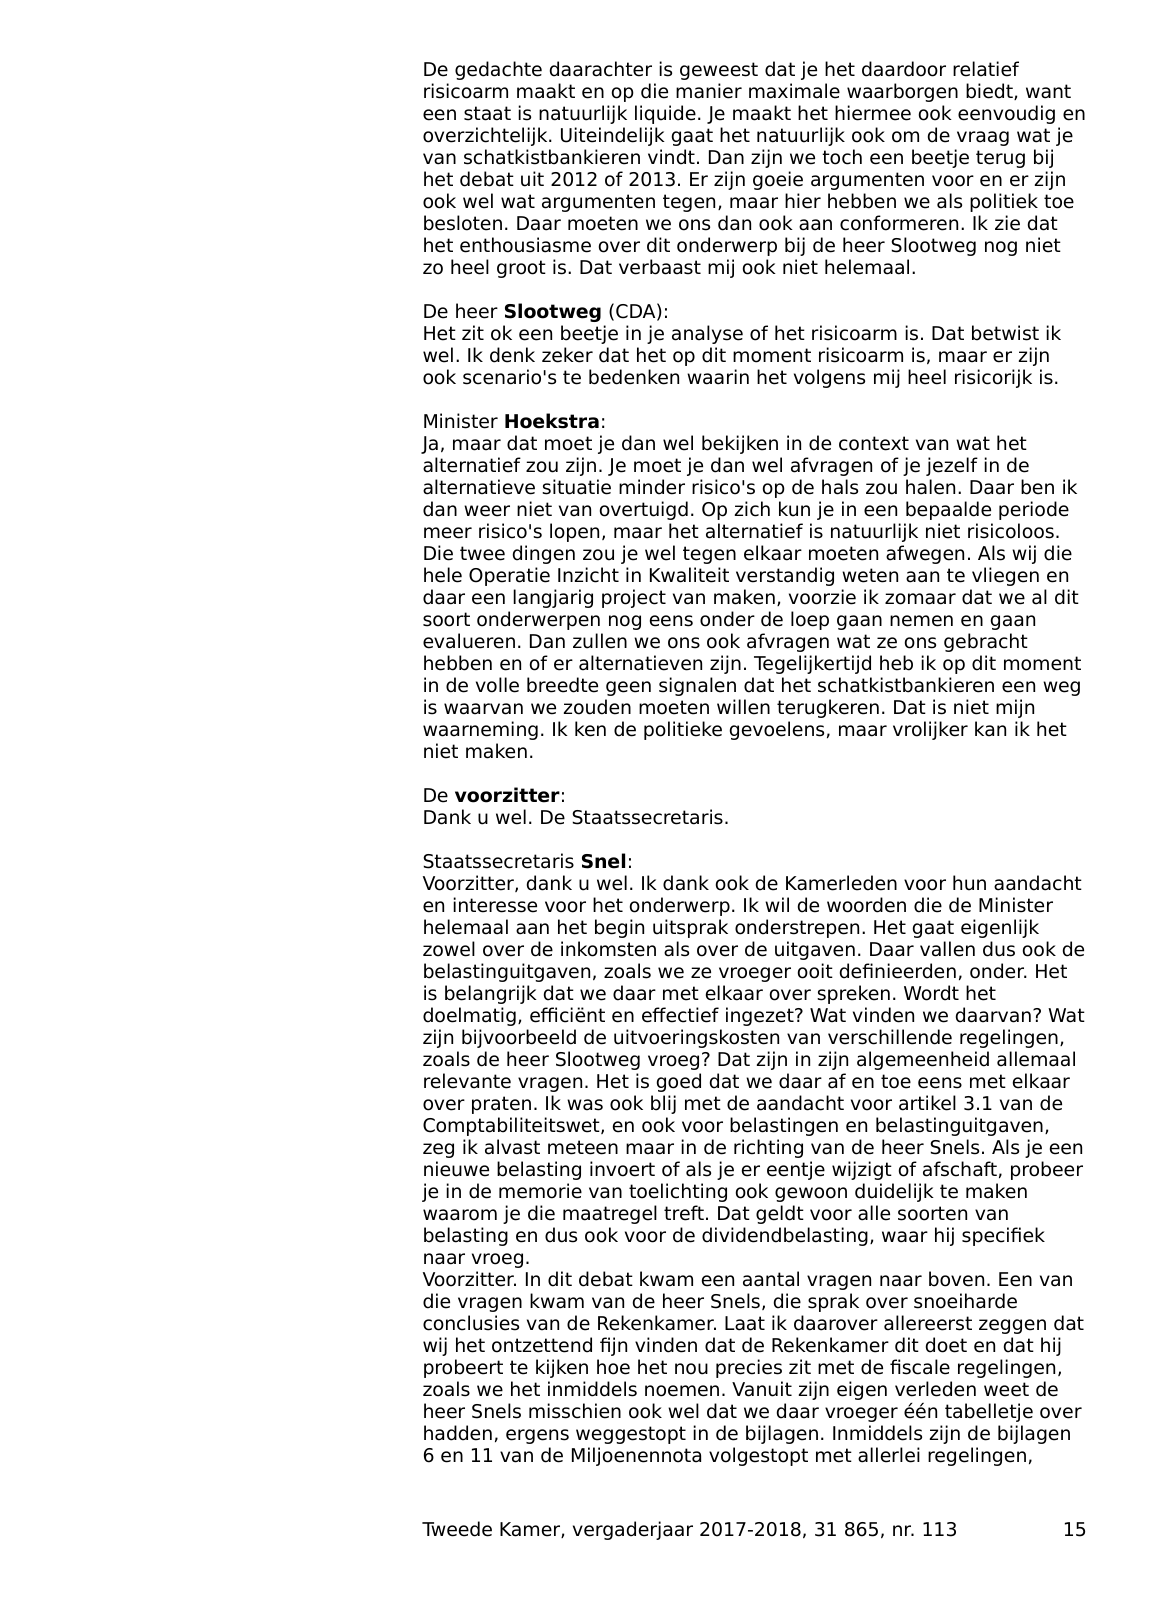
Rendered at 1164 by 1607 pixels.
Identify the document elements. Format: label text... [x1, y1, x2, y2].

text Het zit ok een beetje in je analyse of het risicoarm is. Dat betwist ik wel. Ik denk zeker dat het op dit moment risicoarm is, maar er zijn ook scenario's te bedenken waarin het volgens mij heel risicorijk is. [422, 323, 1087, 389]
text De gedachte daarachter is geweest dat je het daardoor relatief risicoarm maakt en op die manier maximale waarborgen biedt, want een staat is natuurlijk liquide. Je maakt het hiermee ook eenvoudig en overzichtelijk. Uiteindelijk gaat het natuurlijk ook om de vraag wat je van schatkistbankieren vindt. Dan zijn we toch een beetje terug bij het debat uit 2012 of 2013. Er zijn goeie argumenten voor en er zijn ook wel wat argumenten tegen, maar hier hebben we als politiek toe besloten. Daar moeten we ons dan ook aan conformeren. Ik zie dat het enthousiasme over dit onderwerp bij de heer Slootweg nog niet zo heel groot is. Dat verbaast mij ook niet helemaal. [422, 59, 1087, 279]
text Staatssecretaris Snel: [422, 851, 1087, 873]
text De voorzitter: [422, 785, 1087, 807]
text Minister Hoekstra: [422, 411, 1087, 433]
text Dank u wel. De Staatssecretaris. [422, 807, 1087, 829]
text Ja, maar dat moet je dan wel bekijken in de context van wat het alternatief zou zijn. Je moet je dan wel afvragen of je jezelf in de alternatieve situatie minder risico's op de hals zou halen. Daar ben ik dan weer niet van overtuigd. Op zich kun je in een bepaalde periode meer risico's lopen, maar het alternatief is natuurlijk niet risicoloos. Die twee dingen zou je wel tegen elkaar moeten afwegen. Als wij die hele Operatie Inzicht in Kwaliteit verstandig weten aan te vliegen en daar een langjarig project van maken, voorzie ik zomaar dat we al dit soort onderwerpen nog eens onder de loep gaan nemen en gaan evalueren. Dan zullen we ons ook afvragen wat ze ons gebracht hebben en of er alternatieven zijn. Tegelijkertijd heb ik op dit moment in de volle breedte geen signalen dat het schatkistbankieren een weg is waarvan we zouden moeten willen terugkeren. Dat is niet mijn waarneming. Ik ken de politieke gevoelens, maar vrolijker kan ik het niet maken. [422, 433, 1087, 763]
text De heer Slootweg (CDA): [422, 301, 1087, 323]
text Voorzitter, dank u wel. Ik dank ook de Kamerleden voor hun aandacht en interesse voor het onderwerp. Ik wil de woorden die de Minister helemaal aan het begin uitsprak onderstrepen. Het gaat eigenlijk zowel over de inkomsten als over de uitgaven. Daar vallen dus ook de belastinguitgaven, zoals we ze vroeger ooit definieerden, onder. Het is belangrijk dat we daar met elkaar over spreken. Wordt het doelmatig, efficiënt en effectief ingezet? Wat vinden we daarvan? Wat zijn bijvoorbeeld de uitvoeringskosten van verschillende regelingen, zoals de heer Slootweg vroeg? Dat zijn in zijn algemeenheid allemaal relevante vragen. Het is goed dat we daar af en toe eens met elkaar over praten. Ik was ook blij met de aandacht voor artikel 3.1 van de Comptabiliteitswet, en ook voor belastingen en belastinguitgaven, zeg ik alvast meteen maar in de richting van de heer Snels. Als je een nieuwe belasting invoert of als je er eentje wijzigt of afschaft, probeer je in de memorie van toelichting ook gewoon duidelijk te maken waarom je die maatregel treft. Dat geldt voor alle soorten van belasting en dus ook voor de dividendbelasting, waar hij specifiek naar vroeg. [422, 873, 1087, 1269]
text Voorzitter. In dit debat kwam een aantal vragen naar boven. Een van die vragen kwam van de heer Snels, die sprak over snoeiharde conclusies van de Rekenkamer. Laat ik daarover allereerst zeggen dat wij het ontzettend fijn vinden dat de Rekenkamer dit doet en dat hij probeert te kijken hoe het nou precies zit met de fiscale regelingen, zoals we het inmiddels noemen. Vanuit zijn eigen verleden weet de heer Snels misschien ook wel dat we daar vroeger één tabelletje over hadden, ergens weggestopt in de bijlagen. Inmiddels zijn de bijlagen 6 en 11 van de Miljoenennota volgestopt met allerlei regelingen, [422, 1269, 1087, 1467]
